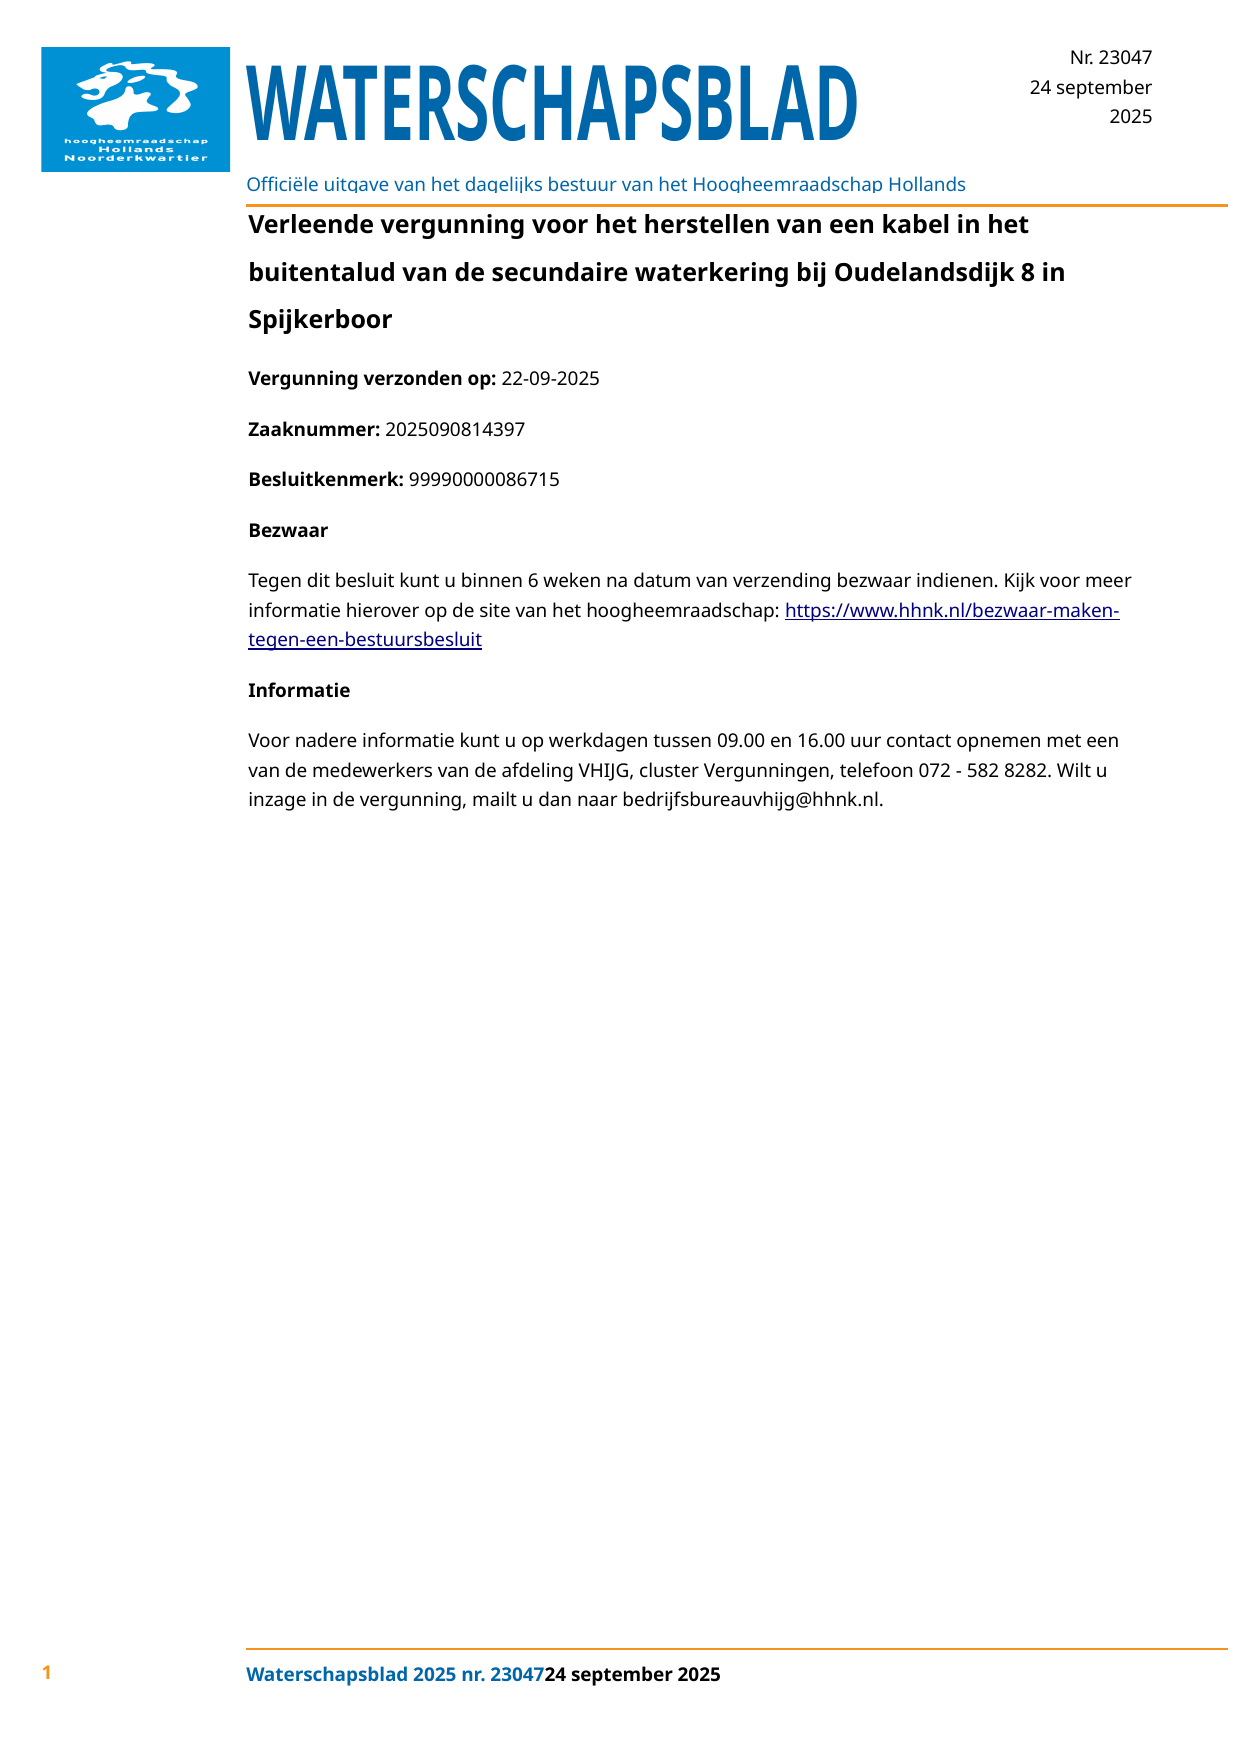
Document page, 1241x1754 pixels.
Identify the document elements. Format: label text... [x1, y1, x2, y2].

text Vergunning verzonden op: 22-09-2025 [248, 366, 1152, 391]
picture [78, 64, 122, 99]
picture [129, 76, 144, 82]
picture [88, 87, 157, 130]
text Voor nadere informatie kunt u op werkdagen tussen 09.00 en 16.00 uur contact opnemen met een van de medewerkers van de afdeling VHIJG, cluster Vergunningen, telefoon 072 - 582 8282. Wilt u inzage in de vergunning, mailt u dan naar bedrijfsbureauvhijg@hhnk.nl. [248, 727, 1152, 812]
text Tegen dit besluit kunt u binnen 6 weken na datum van verzending bezwaar indienen. Kijk voor meer informatie hierover op de site van het hoogheemraadschap: https://www.hhnk.nl/bezwaar-maken-tegen-een-bestuursbesluit [248, 567, 1152, 652]
text Besluitkenmerk: 99990000086715 [248, 466, 1152, 492]
text Informatie [248, 677, 1152, 702]
text Verleende vergunning voor het herstellen van een kabel in het buitentalud van de secundaire waterkering bij Oudelandsdijk 8 in Spijkerboor [248, 207, 1152, 336]
picture [118, 62, 197, 112]
text Bezwaar [248, 517, 1152, 542]
text Zaaknummer: 2025090814397 [248, 416, 1152, 442]
